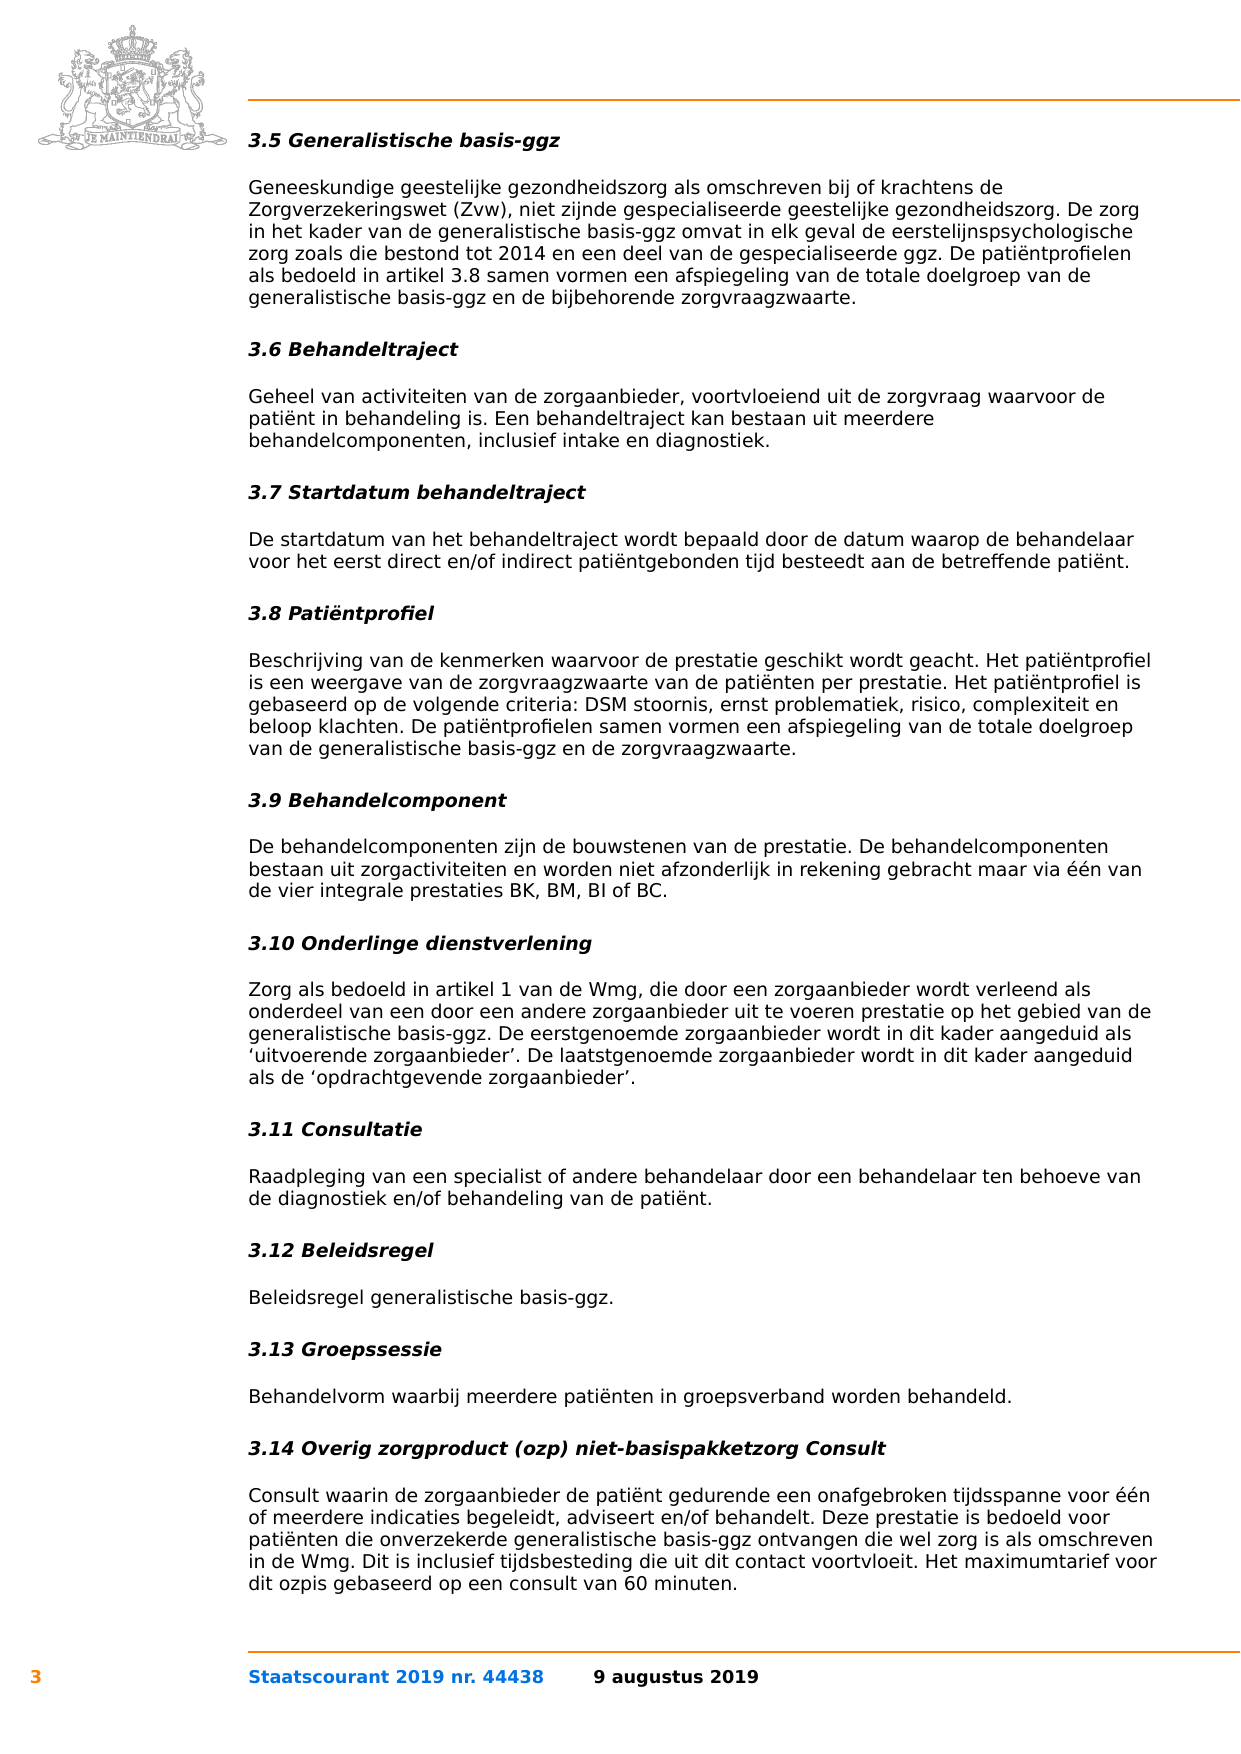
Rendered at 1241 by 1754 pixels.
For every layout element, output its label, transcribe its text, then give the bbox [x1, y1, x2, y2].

subtitle 3.7 Startdatum behandeltraject [248, 482, 1163, 504]
subtitle 3.14 Overig zorgproduct (ozp) niet-basispakketzorg Consult [248, 1438, 1163, 1460]
text Geneeskundige geestelijke gezondheidszorg als omschreven bij of krachtens de Zorgverzekeringswet (Zvw), niet zijnde gespecialiseerde geestelijke gezondheidszorg. De zorg in het kader van de generalistische basis-ggz omvat in elk geval de eerstelijnspsychologische zorg zoals die bestond tot 2014 en een deel van de gespecialiseerde ggz. De patiëntprofielen als bedoeld in artikel 3.8 samen vormen een afspiegeling van de totale doelgroep van de generalistische basis-ggz en de bijbehorende zorgvraagzwaarte. [248, 177, 1163, 309]
subtitle 3.9 Behandelcomponent [248, 789, 1163, 811]
subtitle 3.13 Groepssessie [248, 1339, 1163, 1361]
text Consult waarin de zorgaanbieder de patiënt gedurende een onafgebroken tijdsspanne voor één of meerdere indicaties begeleidt, adviseert en/of behandelt. Deze prestatie is bedoeld voor patiënten die onverzekerde generalistische basis-ggz ontvangen die wel zorg is als omschreven in de Wmg. Dit is inclusief tijdsbesteding die uit dit contact voortvloeit. Het maximumtarief voor dit ozpis gebaseerd op een consult van 60 minuten. [248, 1485, 1163, 1595]
subtitle 3.6 Behandeltraject [248, 339, 1163, 361]
subtitle 3.12 Beleidsregel [248, 1240, 1163, 1262]
text De behandelcomponenten zijn de bouwstenen van de prestatie. De behandelcomponenten bestaan uit zorgactiviteiten en worden niet afzonderlijk in rekening gebracht maar via één van de vier integrale prestaties BK, BM, BI of BC. [248, 836, 1163, 902]
subtitle 3.11 Consultatie [248, 1119, 1163, 1141]
text Beschrijving van de kenmerken waarvoor de prestatie geschikt wordt geacht. Het patiëntprofiel is een weergave van de zorgvraagzwaarte van de patiënten per prestatie. Het patiëntprofiel is gebaseerd op de volgende criteria: DSM stoornis, ernst problematiek, risico, complexiteit en beloop klachten. De patiëntprofielen samen vormen een afspiegeling van de totale doelgroep van de generalistische basis-ggz en de zorgvraagzwaarte. [248, 649, 1163, 759]
subtitle 3.8 Patiëntprofiel [248, 603, 1163, 624]
text Raadpleging van een specialist of andere behandelaar door een behandelaar ten behoeve van de diagnostiek en/of behandeling van de patiënt. [248, 1166, 1163, 1210]
picture [38, 25, 227, 150]
subtitle 3.5 Generalistische basis-ggz [248, 130, 1163, 152]
text Beleidsregel generalistische basis-ggz. [248, 1287, 1163, 1309]
text Behandelvorm waarbij meerdere patiënten in groepsverband worden behandeld. [248, 1386, 1163, 1408]
subtitle 3.10 Onderlinge dienstverlening [248, 932, 1163, 954]
text Zorg als bedoeld in artikel 1 van de Wmg, die door een zorgaanbieder wordt verleend als onderdeel van een door een andere zorgaanbieder uit te voeren prestatie op het gebied van de generalistische basis-ggz. De eerstgenoemde zorgaanbieder wordt in dit kader aangeduid als ‘uitvoerende zorgaanbieder’. De laatstgenoemde zorgaanbieder wordt in dit kader aangeduid als de ‘opdrachtgevende zorgaanbieder’. [248, 979, 1163, 1089]
text Geheel van activiteiten van de zorgaanbieder, voortvloeiend uit de zorgvraag waarvoor de patiënt in behandeling is. Een behandeltraject kan bestaan uit meerdere behandelcomponenten, inclusief intake en diagnostiek. [248, 386, 1163, 452]
text De startdatum van het behandeltraject wordt bepaald door de datum waarop de behandelaar voor het eerst direct en/of indirect patiëntgebonden tijd besteedt aan de betreffende patiënt. [248, 529, 1163, 573]
